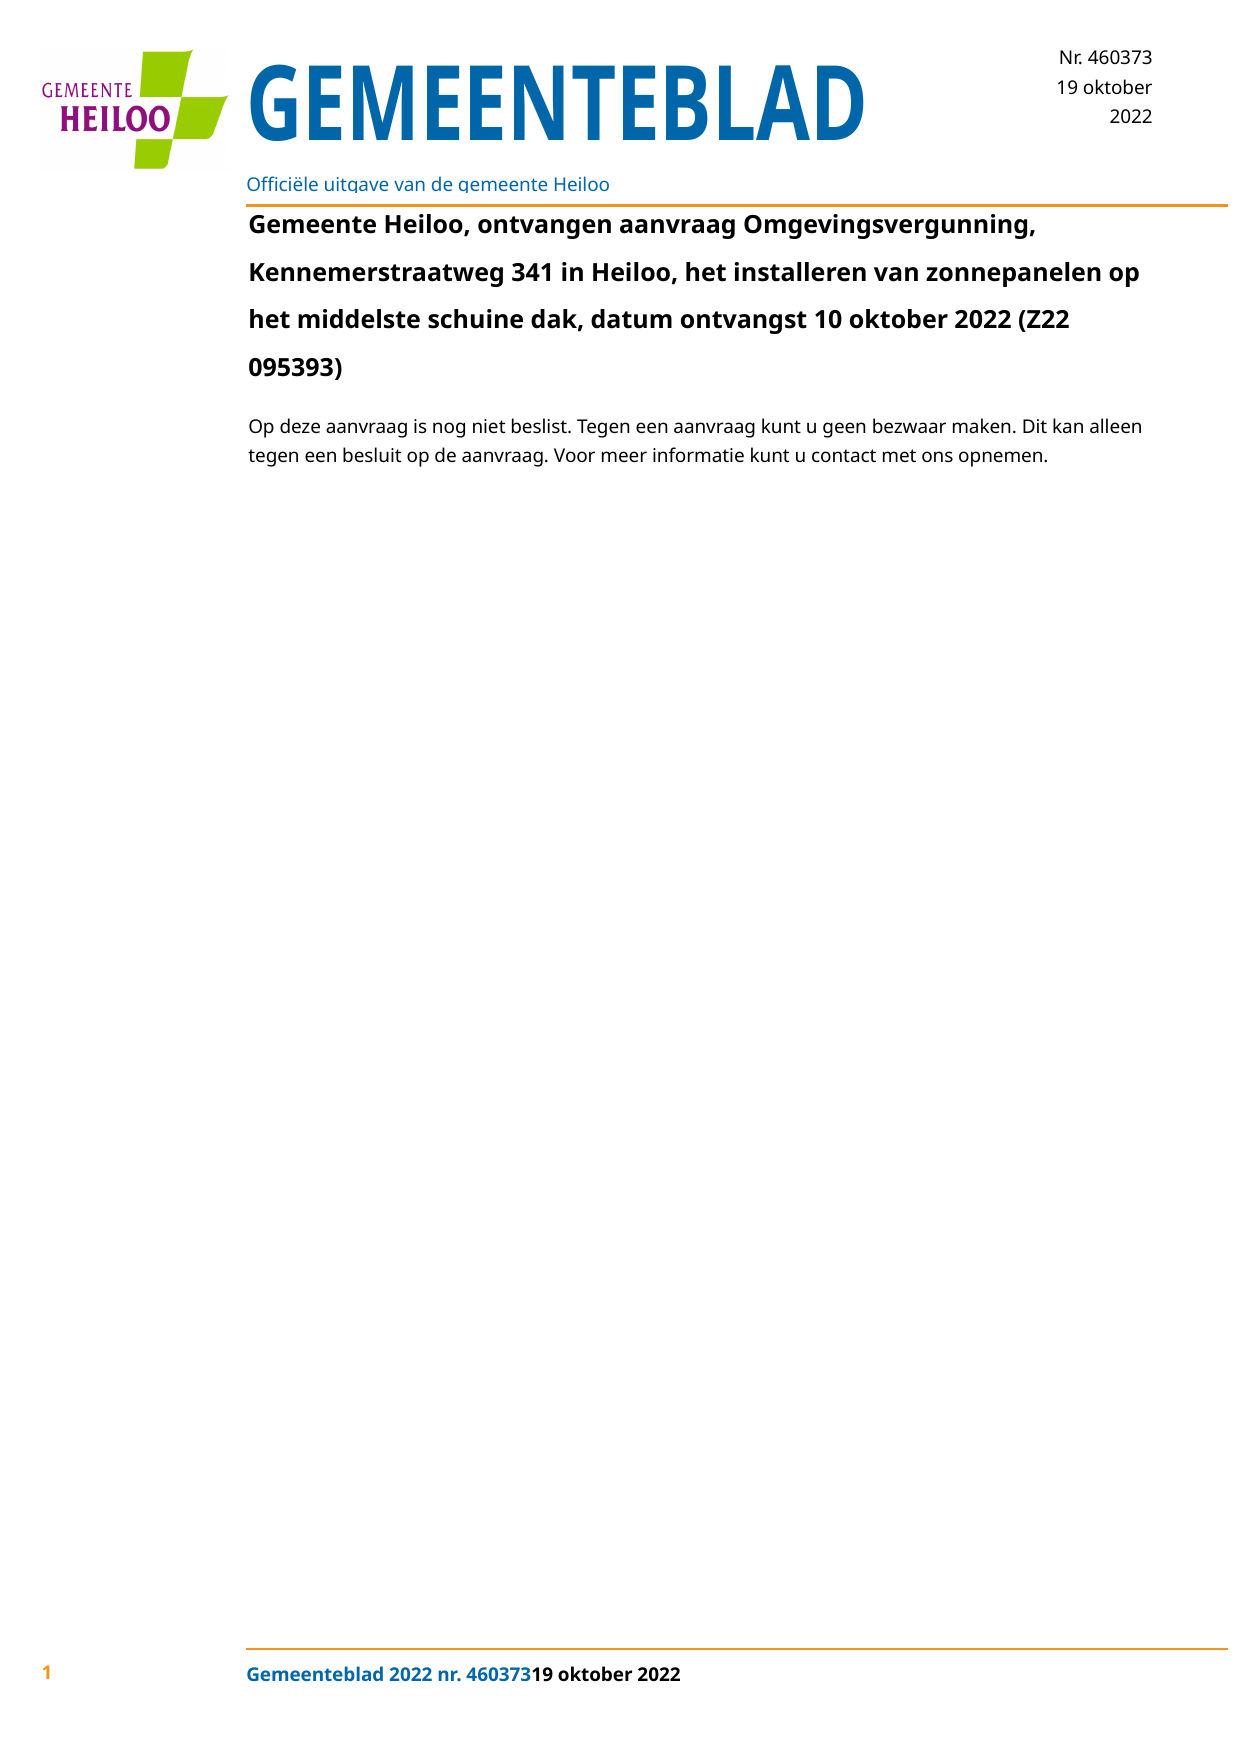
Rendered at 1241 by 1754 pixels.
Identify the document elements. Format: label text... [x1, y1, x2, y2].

text Gemeente Heiloo, ontvangen aanvraag Omgevingsvergunning, Kennemerstraatweg 341 in Heiloo, het installeren van zonnepanelen op het middelste schuine dak, datum ontvangst 10 oktober 2022 (Z22 095393) [248, 207, 1152, 384]
text Op deze aanvraag is nog niet beslist. Tegen een aanvraag kunt u geen bezwaar maken. Dit kan alleen tegen een besluit op de aanvraag. Voor meer informatie kunt u contact met ons opnemen. [248, 413, 1152, 468]
picture [41, 47, 231, 172]
